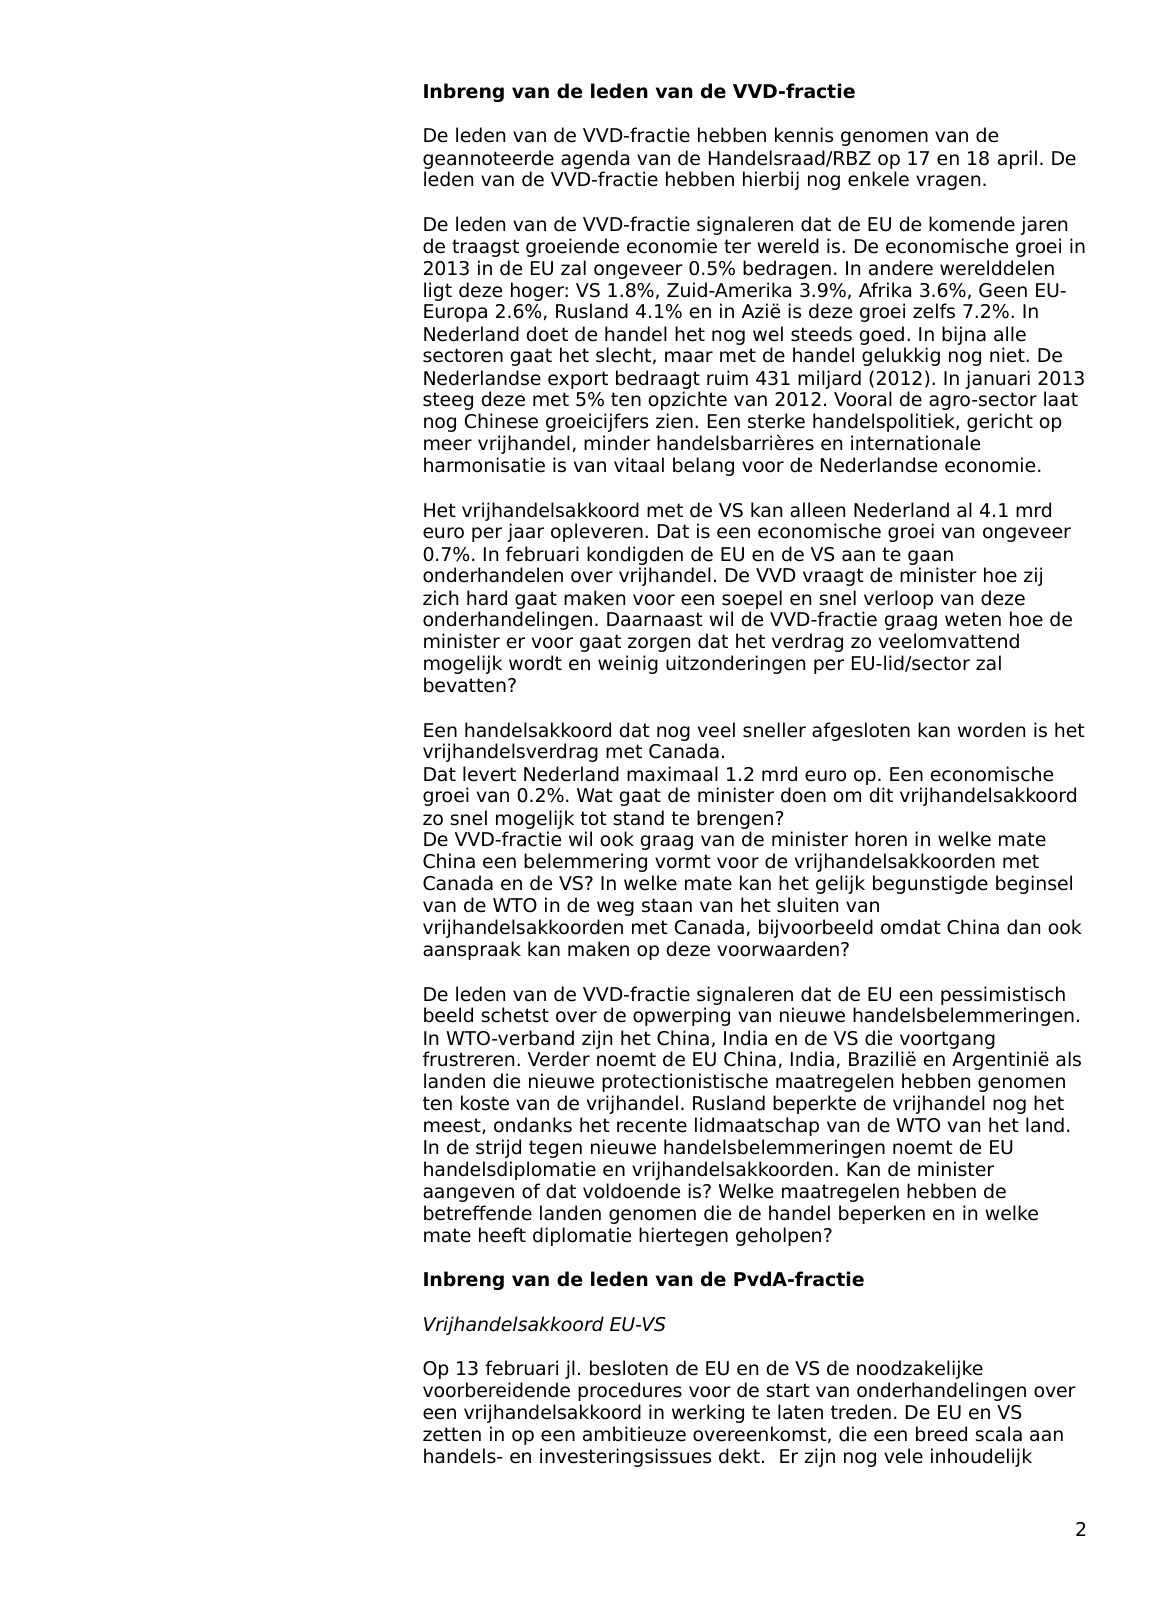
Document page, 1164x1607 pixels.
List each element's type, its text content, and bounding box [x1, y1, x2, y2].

subtitle Inbreng van de leden van de VVD-fractie [422, 81, 1087, 103]
text De leden van de VVD-fractie hebben kennis genomen van de geannoteerde agenda van de Handelsraad/RBZ op 17 en 18 april. De leden van de VVD-fractie hebben hierbij nog enkele vragen. [422, 125, 1087, 191]
text In de strijd tegen nieuwe handelsbelemmeringen noemt de EU handelsdiplomatie en vrijhandelsakkoorden. Kan de minister aangeven of dat voldoende is? Welke maatregelen hebben de betreffende landen genomen die de handel beperken en in welke mate heeft diplomatie hiertegen geholpen? [422, 1137, 1087, 1247]
text Het vrijhandelsakkoord met de VS kan alleen Nederland al 4.1 mrd euro per jaar opleveren. Dat is een economische groei van ongeveer 0.7%. In februari kondigden de EU en de VS aan te gaan onderhandelen over vrijhandel. De VVD vraagt de minister hoe zij zich hard gaat maken voor een soepel en snel verloop van deze onderhandelingen. Daarnaast wil de VVD-fractie graag weten hoe de minister er voor gaat zorgen dat het verdrag zo veelomvattend mogelijk wordt en weinig uitzonderingen per EU-lid/sector zal bevatten? [422, 499, 1087, 697]
text De VVD-fractie wil ook graag van de minister horen in welke mate China een belemmering vormt voor de vrijhandelsakkoorden met Canada en de VS? In welke mate kan het gelijk begunstigde beginsel van de WTO in de weg staan van het sluiten van vrijhandelsakkoorden met Canada, bijvoorbeeld omdat China dan ook aanspraak kan maken op deze voorwaarden? [422, 829, 1087, 961]
text De leden van de VVD-fractie signaleren dat de EU de komende jaren de traagst groeiende economie ter wereld is. De economische groei in 2013 in de EU zal ongeveer 0.5% bedragen. In andere werelddelen ligt deze hoger: VS 1.8%, Zuid-Amerika 3.9%, Afrika 3.6%, Geen EU-Europa 2.6%, Rusland 4.1% en in Azië is deze groei zelfs 7.2%. In Nederland doet de handel het nog wel steeds goed. In bijna alle sectoren gaat het slecht, maar met de handel gelukkig nog niet. De Nederlandse export bedraagt ruim 431 miljard (2012). In januari 2013 steeg deze met 5% ten opzichte van 2012. Vooral de agro-sector laat nog Chinese groeicijfers zien. Een sterke handelspolitiek, gericht op meer vrijhandel, minder handelsbarrières en internationale harmonisatie is van vitaal belang voor de Nederlandse economie. [422, 213, 1087, 477]
subtitle Vrijhandelsakkoord EU-VS [422, 1313, 1087, 1336]
text Dat levert Nederland maximaal 1.2 mrd euro op. Een economische groei van 0.2%. Wat gaat de minister doen om dit vrijhandelsakkoord zo snel mogelijk tot stand te brengen? [422, 763, 1087, 829]
text Een handelsakkoord dat nog veel sneller afgesloten kan worden is het vrijhandelsverdrag met Canada. [422, 719, 1087, 763]
text Op 13 februari jl. besloten de EU en de VS de noodzakelijke voorbereidende procedures voor de start van onderhandelingen over een vrijhandelsakkoord in werking te laten treden. De EU en VS zetten in op een ambitieuze overeenkomst, die een breed scala aan handels- en investeringsissues dekt. Er zijn nog vele inhoudelijk [422, 1358, 1087, 1468]
subtitle Inbreng van de leden van de PvdA-fractie [422, 1269, 1087, 1291]
text De leden van de VVD-fractie signaleren dat de EU een pessimistisch beeld schetst over de opwerping van nieuwe handelsbelemmeringen. In WTO-verband zijn het China, India en de VS die voortgang frustreren. Verder noemt de EU China, India, Brazilië en Argentinië als landen die nieuwe protectionistische maatregelen hebben genomen ten koste van de vrijhandel. Rusland beperkte de vrijhandel nog het meest, ondanks het recente lidmaatschap van de WTO van het land. [422, 983, 1087, 1137]
